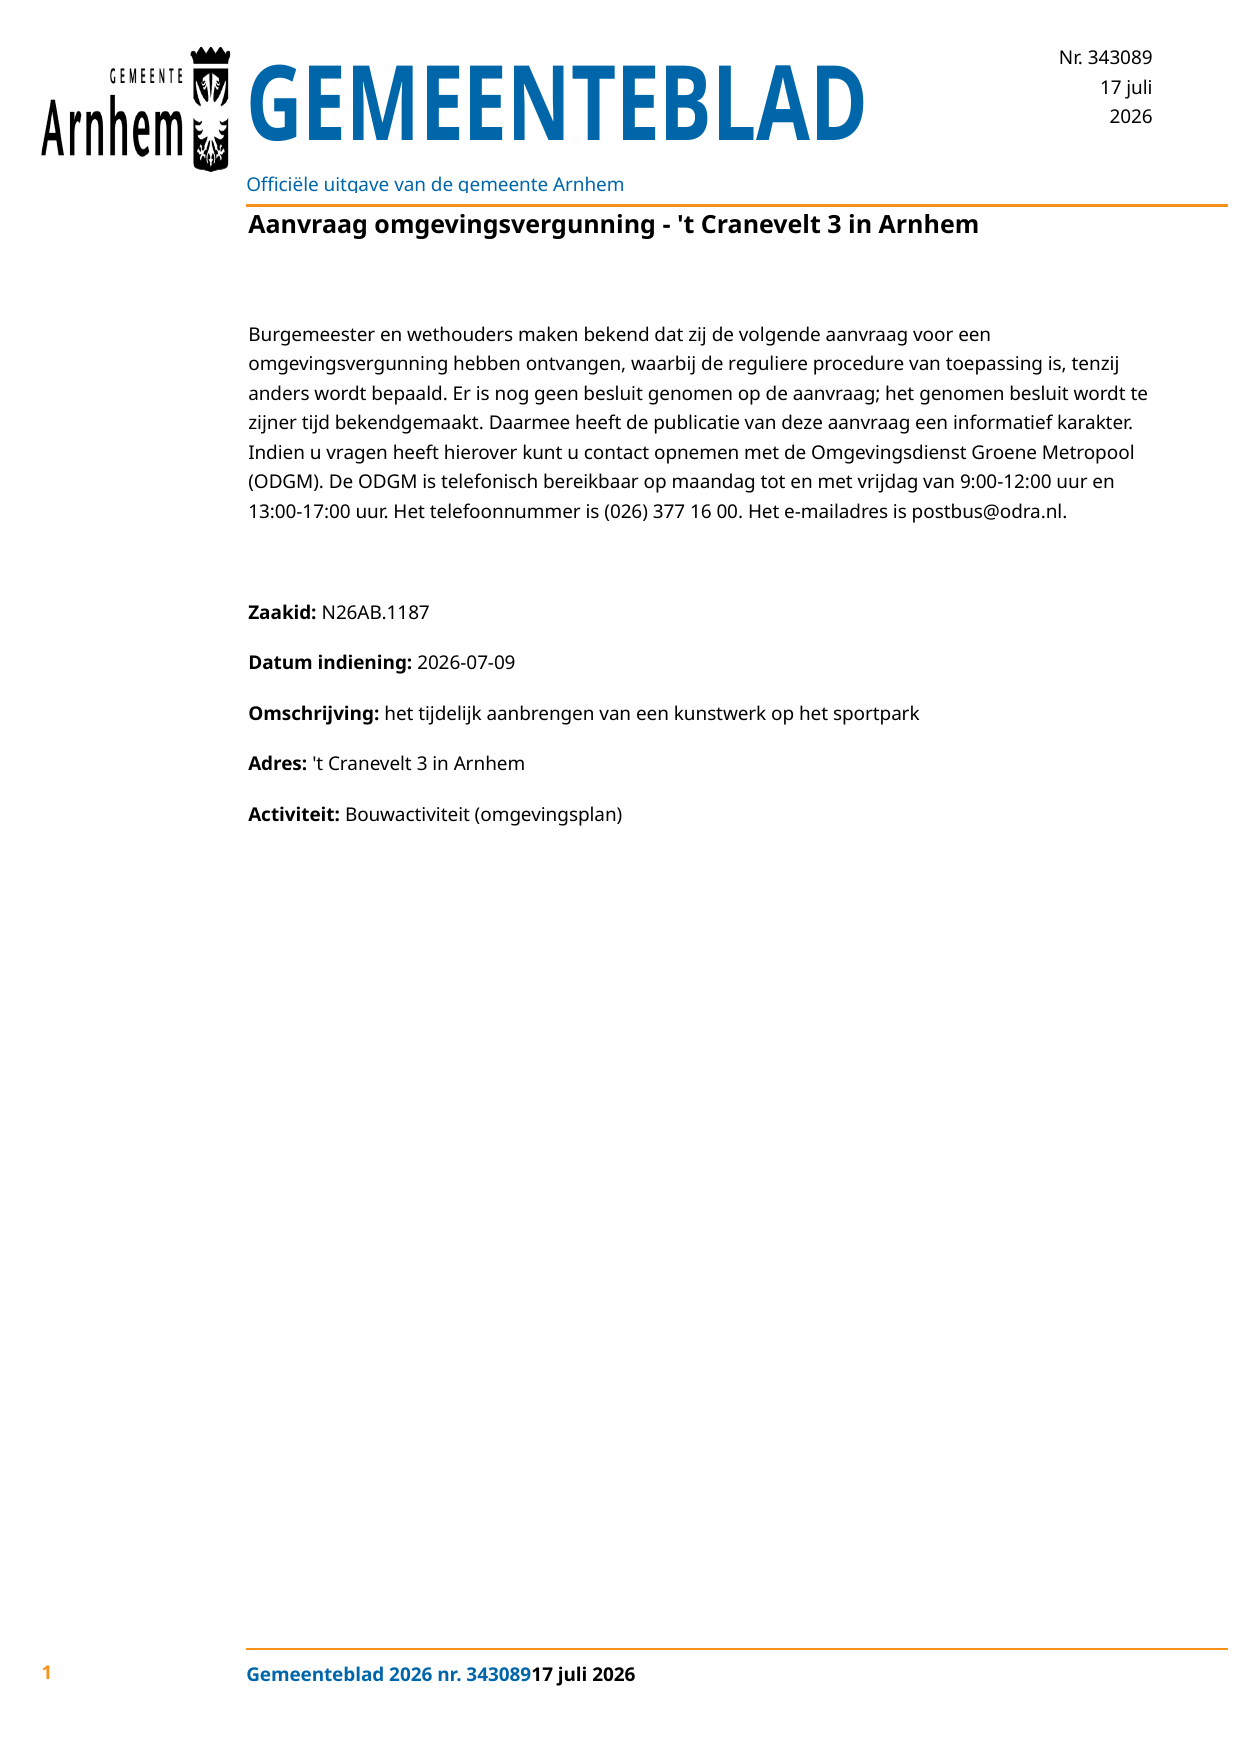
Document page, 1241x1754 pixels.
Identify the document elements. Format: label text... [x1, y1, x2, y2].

text Aanvraag omgevingsvergunning - 't Cranevelt 3 in Arnhem [248, 207, 1152, 241]
text Adres: 't Cranevelt 3 in Arnhem [248, 750, 1152, 776]
text Burgemeester en wethouders maken bekend dat zij de volgende aanvraag voor een omgevingsvergunning hebben ontvangen, waarbij de reguliere procedure van toepassing is, tenzij anders wordt bepaald. Er is nog geen besluit genomen op de aanvraag; het genomen besluit wordt te zijner tijd bekendgemaakt. Daarmee heeft de publicatie van deze aanvraag een informatief karakter. Indien u vragen heeft hierover kunt u contact opnemen met de Omgevingsdienst Groene Metropool (ODGM). De ODGM is telefonisch bereikbaar op maandag tot en met vrijdag van 9:00-12:00 uur en 13:00-17:00 uur. Het telefoonnummer is (026) 377 16 00. Het e-mailadres is postbus@odra.nl. [248, 321, 1152, 524]
text Datum indiening: 2026-07-09 [248, 649, 1152, 675]
text Zaakid: N26AB.1187 [248, 599, 1152, 625]
text Activiteit: Bouwactiviteit (omgevingsplan) [248, 801, 1152, 826]
text Omschrijving: het tijdelijk aanbrengen van een kunstwerk op het sportpark [248, 700, 1152, 726]
picture [41, 47, 231, 172]
